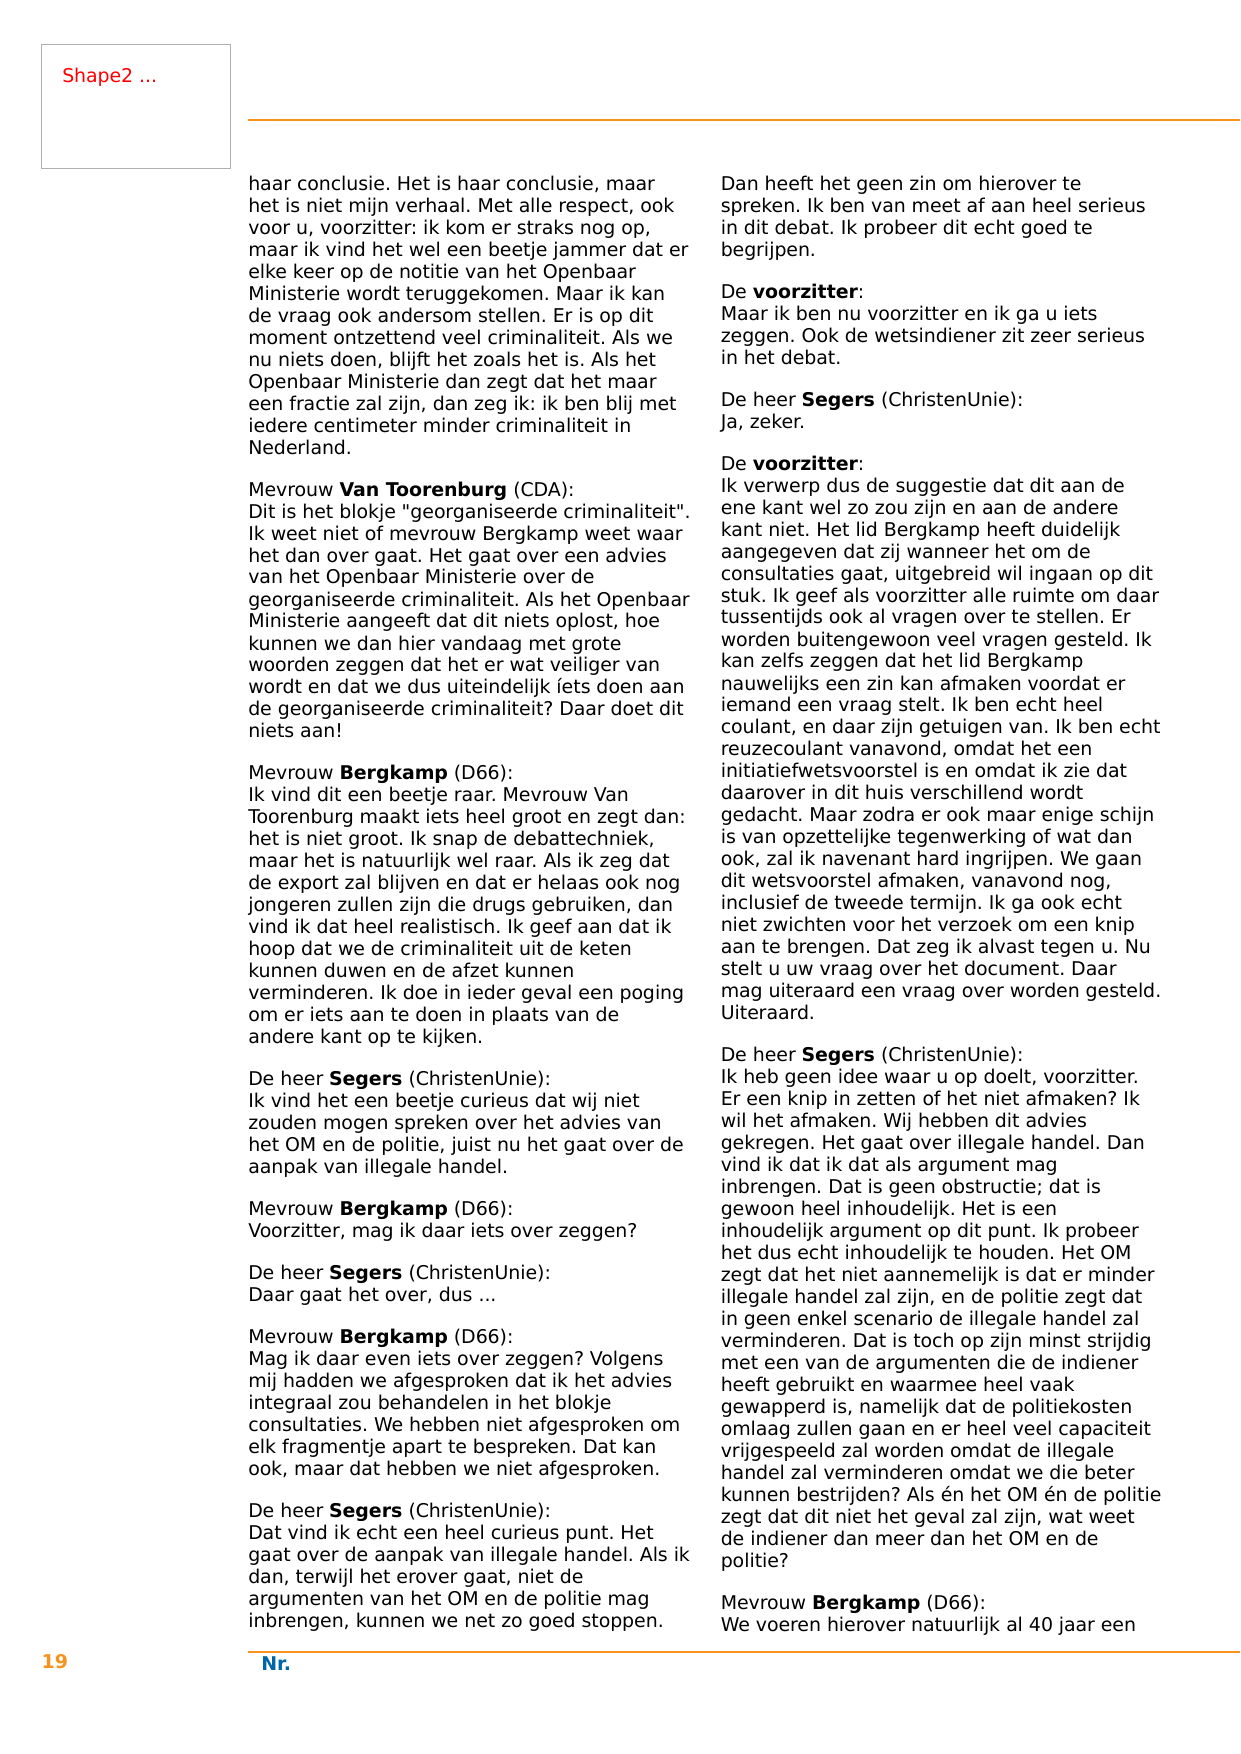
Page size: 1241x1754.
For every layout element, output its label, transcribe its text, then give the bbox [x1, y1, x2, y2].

text Dit is het blokje "georganiseerde criminaliteit". Ik weet niet of mevrouw Bergkamp weet waar het dan over gaat. Het gaat over een advies van het Openbaar Ministerie over de georganiseerde criminaliteit. Als het Openbaar Ministerie aangeeft dat dit niets oplost, hoe kunnen we dan hier vandaag met grote woorden zeggen dat het er wat veiliger van wordt en dat we dus uiteindelijk íets doen aan de georganiseerde criminaliteit? Daar doet dit niets aan! [248, 501, 691, 742]
text We voeren hierover natuurlijk al 40 jaar een [721, 1613, 1163, 1636]
text De heer Segers (ChristenUnie): [721, 1044, 1163, 1066]
text De heer Segers (ChristenUnie): [248, 1068, 691, 1090]
text Ik heb geen idee waar u op doelt, voorzitter. Er een knip in zetten of het niet afmaken? Ik wil het afmaken. Wij hebben dit advies gekregen. Het gaat over illegale handel. Dan vind ik dat ik dat als argument mag inbrengen. Dat is geen obstructie; dat is gewoon heel inhoudelijk. Het is een inhoudelijk argument op dit punt. Ik probeer het dus echt inhoudelijk te houden. Het OM zegt dat het niet aannemelijk is dat er minder illegale handel zal zijn, en de politie zegt dat in geen enkel scenario de illegale handel zal verminderen. Dat is toch op zijn minst strijdig met een van de argumenten die de indiener heeft gebruikt en waarmee heel vaak gewapperd is, namelijk dat de politiekosten omlaag zullen gaan en er heel veel capaciteit vrijgespeeld zal worden omdat de illegale handel zal verminderen omdat we die beter kunnen bestrijden? Als én het OM én de politie zegt dat dit niet het geval zal zijn, wat weet de indiener dan meer dan het OM en de politie? [721, 1066, 1163, 1572]
text Mevrouw Bergkamp (D66): [248, 1326, 691, 1348]
text Mevrouw Van Toorenburg (CDA): [248, 478, 691, 501]
text Daar gaat het over, dus ... [248, 1284, 691, 1306]
text De heer Segers (ChristenUnie): [248, 1262, 691, 1284]
text De voorzitter: [721, 281, 1163, 303]
text De voorzitter: [721, 453, 1163, 474]
text Maar ik ben nu voorzitter en ik ga u iets zeggen. Ook de wetsindiener zit zeer serieus in het debat. [721, 303, 1163, 369]
text De heer Segers (ChristenUnie): [248, 1500, 691, 1522]
text Mevrouw Bergkamp (D66): [721, 1592, 1163, 1613]
text Mag ik daar even iets over zeggen? Volgens mij hadden we afgesproken dat ik het advies integraal zou behandelen in het blokje consultaties. We hebben niet afgesproken om elk fragmentje apart te bespreken. Dat kan ook, maar dat hebben we niet afgesproken. [248, 1348, 691, 1480]
text Mevrouw Bergkamp (D66): [248, 1198, 691, 1220]
text Ik vind dit een beetje raar. Mevrouw Van Toorenburg maakt iets heel groot en zegt dan: het is niet groot. Ik snap de debattechniek, maar het is natuurlijk wel raar. Als ik zeg dat de export zal blijven en dat er helaas ook nog jongeren zullen zijn die drugs gebruiken, dan vind ik dat heel realistisch. Ik geef aan dat ik hoop dat we de criminaliteit uit de keten kunnen duwen en de afzet kunnen verminderen. Ik doe in ieder geval een poging om er iets aan te doen in plaats van de andere kant op te kijken. [248, 784, 691, 1048]
text haar conclusie. Het is haar conclusie, maar het is niet mijn verhaal. Met alle respect, ook voor u, voorzitter: ik kom er straks nog op, maar ik vind het wel een beetje jammer dat er elke keer op de notitie van het Openbaar Ministerie wordt teruggekomen. Maar ik kan de vraag ook andersom stellen. Er is op dit moment ontzettend veel criminaliteit. Als we nu niets doen, blijft het zoals het is. Als het Openbaar Ministerie dan zegt dat het maar een fractie zal zijn, dan zeg ik: ik ben blij met iedere centimeter minder criminaliteit in Nederland. [248, 173, 691, 458]
text Ik verwerp dus de suggestie dat dit aan de ene kant wel zo zou zijn en aan de andere kant niet. Het lid Bergkamp heeft duidelijk aangegeven dat zij wanneer het om de consultaties gaat, uitgebreid wil ingaan op dit stuk. Ik geef als voorzitter alle ruimte om daar tussentijds ook al vragen over te stellen. Er worden buitengewoon veel vragen gesteld. Ik kan zelfs zeggen dat het lid Bergkamp nauwelijks een zin kan afmaken voordat er iemand een vraag stelt. Ik ben echt heel coulant, en daar zijn getuigen van. Ik ben echt reuzecoulant vanavond, omdat het een initiatiefwetsvoorstel is en omdat ik zie dat daarover in dit huis verschillend wordt gedacht. Maar zodra er ook maar enige schijn is van opzettelijke tegenwerking of wat dan ook, zal ik navenant hard ingrijpen. We gaan dit wetsvoorstel afmaken, vanavond nog, inclusief de tweede termijn. Ik ga ook echt niet zwichten voor het verzoek om een knip aan te brengen. Dat zeg ik alvast tegen u. Nu stelt u uw vraag over het document. Daar mag uiteraard een vraag over worden gesteld. Uiteraard. [721, 474, 1163, 1024]
text Ik vind het een beetje curieus dat wij niet zouden mogen spreken over het advies van het OM en de politie, juist nu het gaat over de aanpak van illegale handel. [248, 1090, 691, 1178]
text Ja, zeker. [721, 411, 1163, 433]
text Mevrouw Bergkamp (D66): [248, 762, 691, 784]
text Voorzitter, mag ik daar iets over zeggen? [248, 1220, 691, 1242]
text De heer Segers (ChristenUnie): [721, 389, 1163, 411]
text Dat vind ik echt een heel curieus punt. Het gaat over de aanpak van illegale handel. Als ik dan, terwijl het erover gaat, niet de argumenten van het OM en de politie mag inbrengen, kunnen we net zo goed stoppen. [248, 1522, 691, 1632]
text Dan heeft het geen zin om hierover te spreken. Ik ben van meet af aan heel serieus in dit debat. Ik probeer dit echt goed te begrijpen. [721, 173, 1163, 261]
